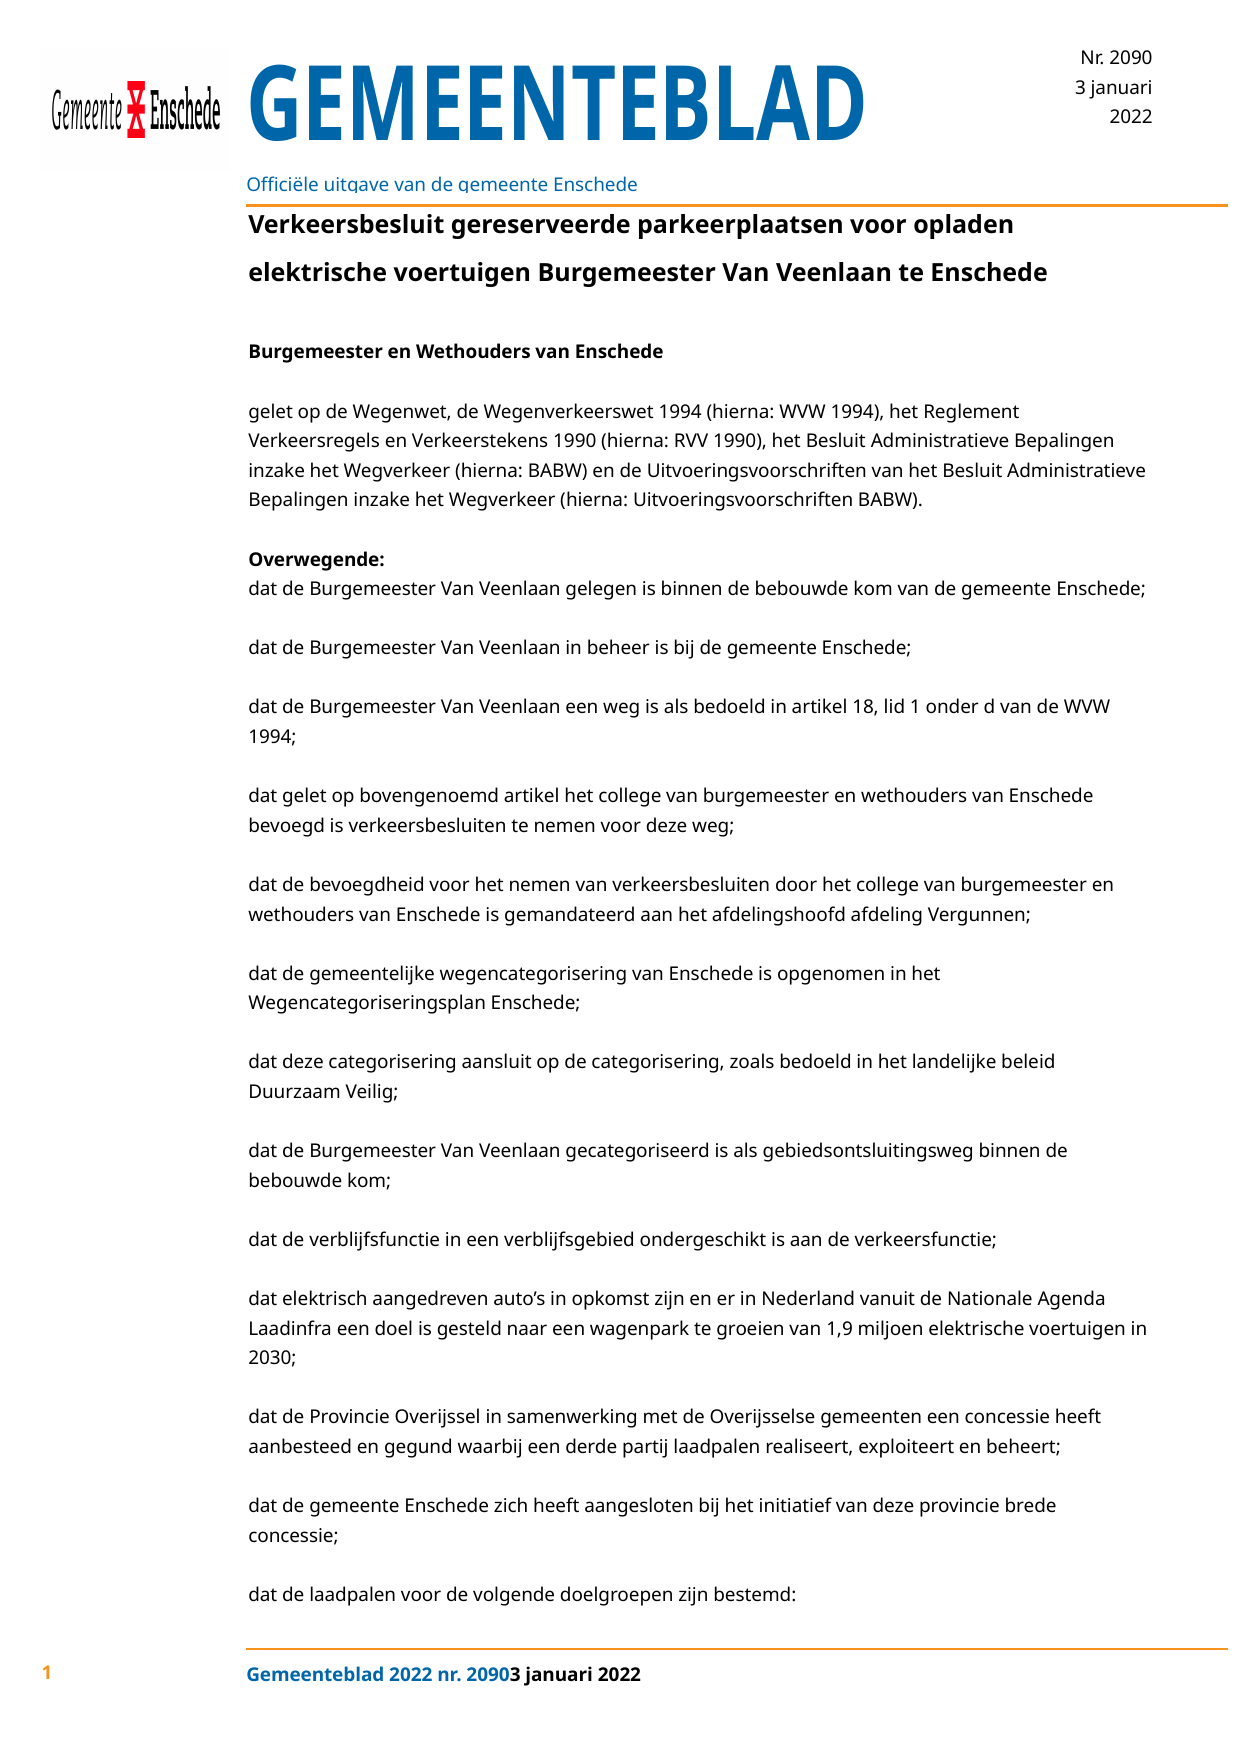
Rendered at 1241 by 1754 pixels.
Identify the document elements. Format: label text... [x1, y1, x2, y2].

text dat deze categorisering aansluit op de categorisering, zoals bedoeld in het landelijke beleid Duurzaam Veilig; [248, 1049, 1152, 1104]
text dat de verblijfsfunctie in een verblijfsgebied ondergeschikt is aan de verkeersfunctie; [248, 1226, 1152, 1252]
text Overwegende: [248, 546, 1152, 571]
text gelet op de Wegenwet, de Wegenverkeerswet 1994 (hierna: WVW 1994), het Reglement Verkeersregels en Verkeerstekens 1990 (hierna: RVV 1990), het Besluit Administratieve Bepalingen inzake het Wegverkeer (hierna: BABW) en de Uitvoeringsvoorschriften van het Besluit Administratieve Bepalingen inzake het Wegverkeer (hierna: Uitvoeringsvoorschriften BABW). [248, 398, 1152, 512]
text Verkeersbesluit gereserveerde parkeerplaatsen voor opladen elektrische voertuigen Burgemeester Van Veenlaan te Enschede [248, 207, 1152, 288]
text dat gelet op bovengenoemd artikel het college van burgemeester en wethouders van Enschede bevoegd is verkeersbesluiten te nemen voor deze weg; [248, 782, 1152, 838]
text dat de laadpalen voor de volgende doelgroepen zijn bestemd: [248, 1581, 1152, 1607]
text dat elektrisch aangedreven auto’s in opkomst zijn en er in Nederland vanuit de Nationale Agenda Laadinfra een doel is gesteld naar een wagenpark te groeien van 1,9 miljoen elektrische voertuigen in 2030; [248, 1285, 1152, 1370]
text dat de Provincie Overijssel in samenwerking met de Overijsselse gemeenten een concessie heeft aanbesteed en gegund waarbij een derde partij laadpalen realiseert, exploiteert en beheert; [248, 1404, 1152, 1459]
text dat de bevoegdheid voor het nemen van verkeersbesluiten door het college van burgemeester en wethouders van Enschede is gemandateerd aan het afdelingshoofd afdeling Vergunnen; [248, 871, 1152, 926]
text dat de Burgemeester Van Veenlaan gecategoriseerd is als gebiedsontsluitingsweg binnen de bebouwde kom; [248, 1137, 1152, 1193]
text dat de Burgemeester Van Veenlaan gelegen is binnen de bebouwde kom van de gemeente Enschede; [248, 575, 1152, 601]
text Burgemeester en Wethouders van Enschede [248, 339, 1152, 364]
text dat de Burgemeester Van Veenlaan een weg is als bedoeld in artikel 18, lid 1 onder d van de WVW 1994; [248, 694, 1152, 749]
picture [41, 47, 231, 172]
text dat de gemeente Enschede zich heeft aangesloten bij het initiatief van deze provincie brede concessie; [248, 1492, 1152, 1548]
text dat de Burgemeester Van Veenlaan in beheer is bij de gemeente Enschede; [248, 634, 1152, 660]
text dat de gemeentelijke wegencategorisering van Enschede is opgenomen in het Wegencategoriseringsplan Enschede; [248, 960, 1152, 1015]
